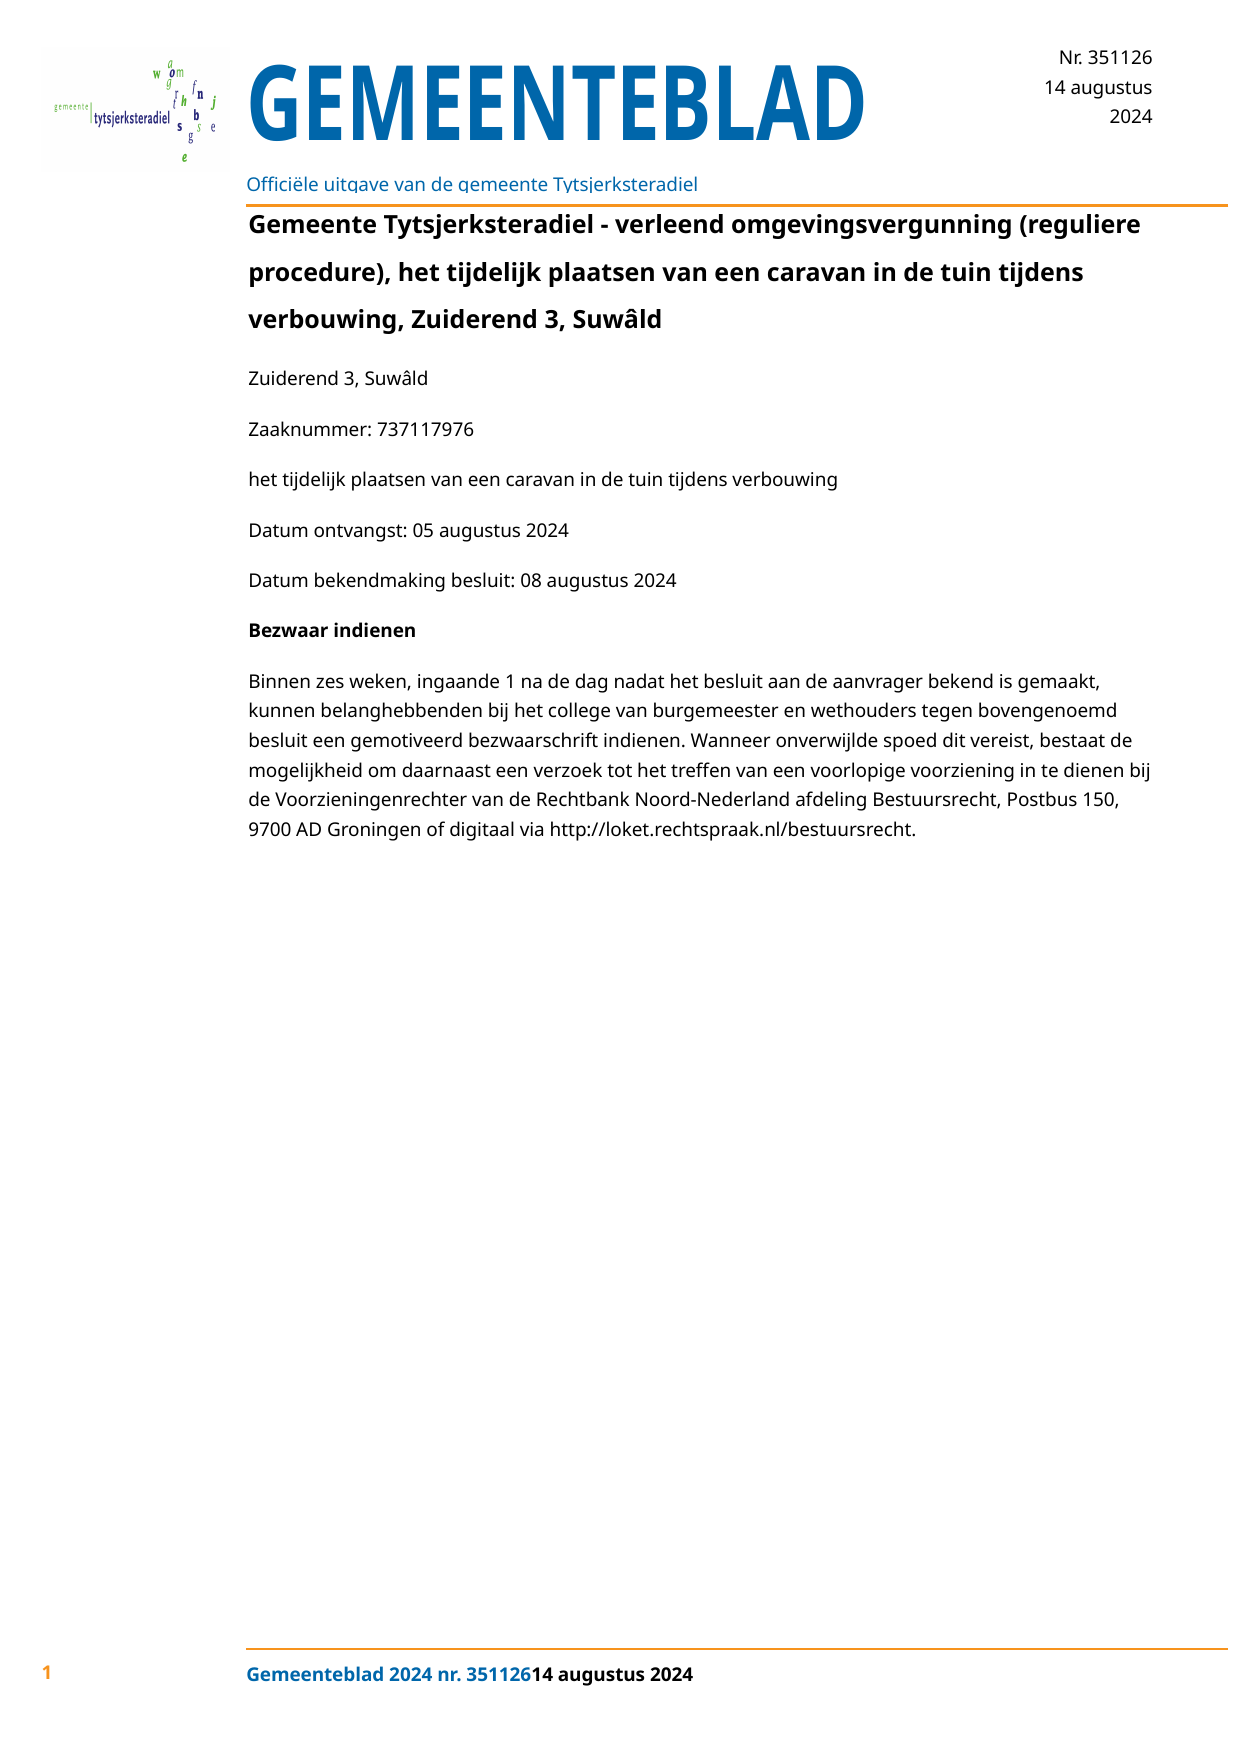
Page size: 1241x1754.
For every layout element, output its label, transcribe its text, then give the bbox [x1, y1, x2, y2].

text Bezwaar indienen [248, 618, 1152, 643]
text Gemeente Tytsjerksteradiel - verleend omgevingsvergunning (reguliere procedure), het tijdelijk plaatsen van een caravan in de tuin tijdens verbouwing, Zuiderend 3, Suwâld [248, 207, 1152, 336]
picture [41, 47, 231, 172]
text Binnen zes weken, ingaande 1 na de dag nadat het besluit aan de aanvrager bekend is gemaakt, kunnen belanghebbenden bij het college van burgemeester en wethouders tegen bovengenoemd besluit een gemotiveerd bezwaarschrift indienen. Wanneer onverwijlde spoed dit vereist, bestaat de mogelijkheid om daarnaast een verzoek tot het treffen van een voorlopige voorziening in te dienen bij de Voorzieningenrechter van de Rechtbank Noord-Nederland afdeling Bestuursrecht, Postbus 150, 9700 AD Groningen of digitaal via http://loket.rechtspraak.nl/bestuursrecht. [248, 668, 1152, 842]
text Datum bekendmaking besluit: 08 augustus 2024 [248, 567, 1152, 593]
text Datum ontvangst: 05 augustus 2024 [248, 517, 1152, 542]
text Zaaknummer: 737117976 [248, 416, 1152, 442]
text Zuiderend 3, Suwâld [248, 366, 1152, 391]
text het tijdelijk plaatsen van een caravan in de tuin tijdens verbouwing [248, 466, 1152, 492]
